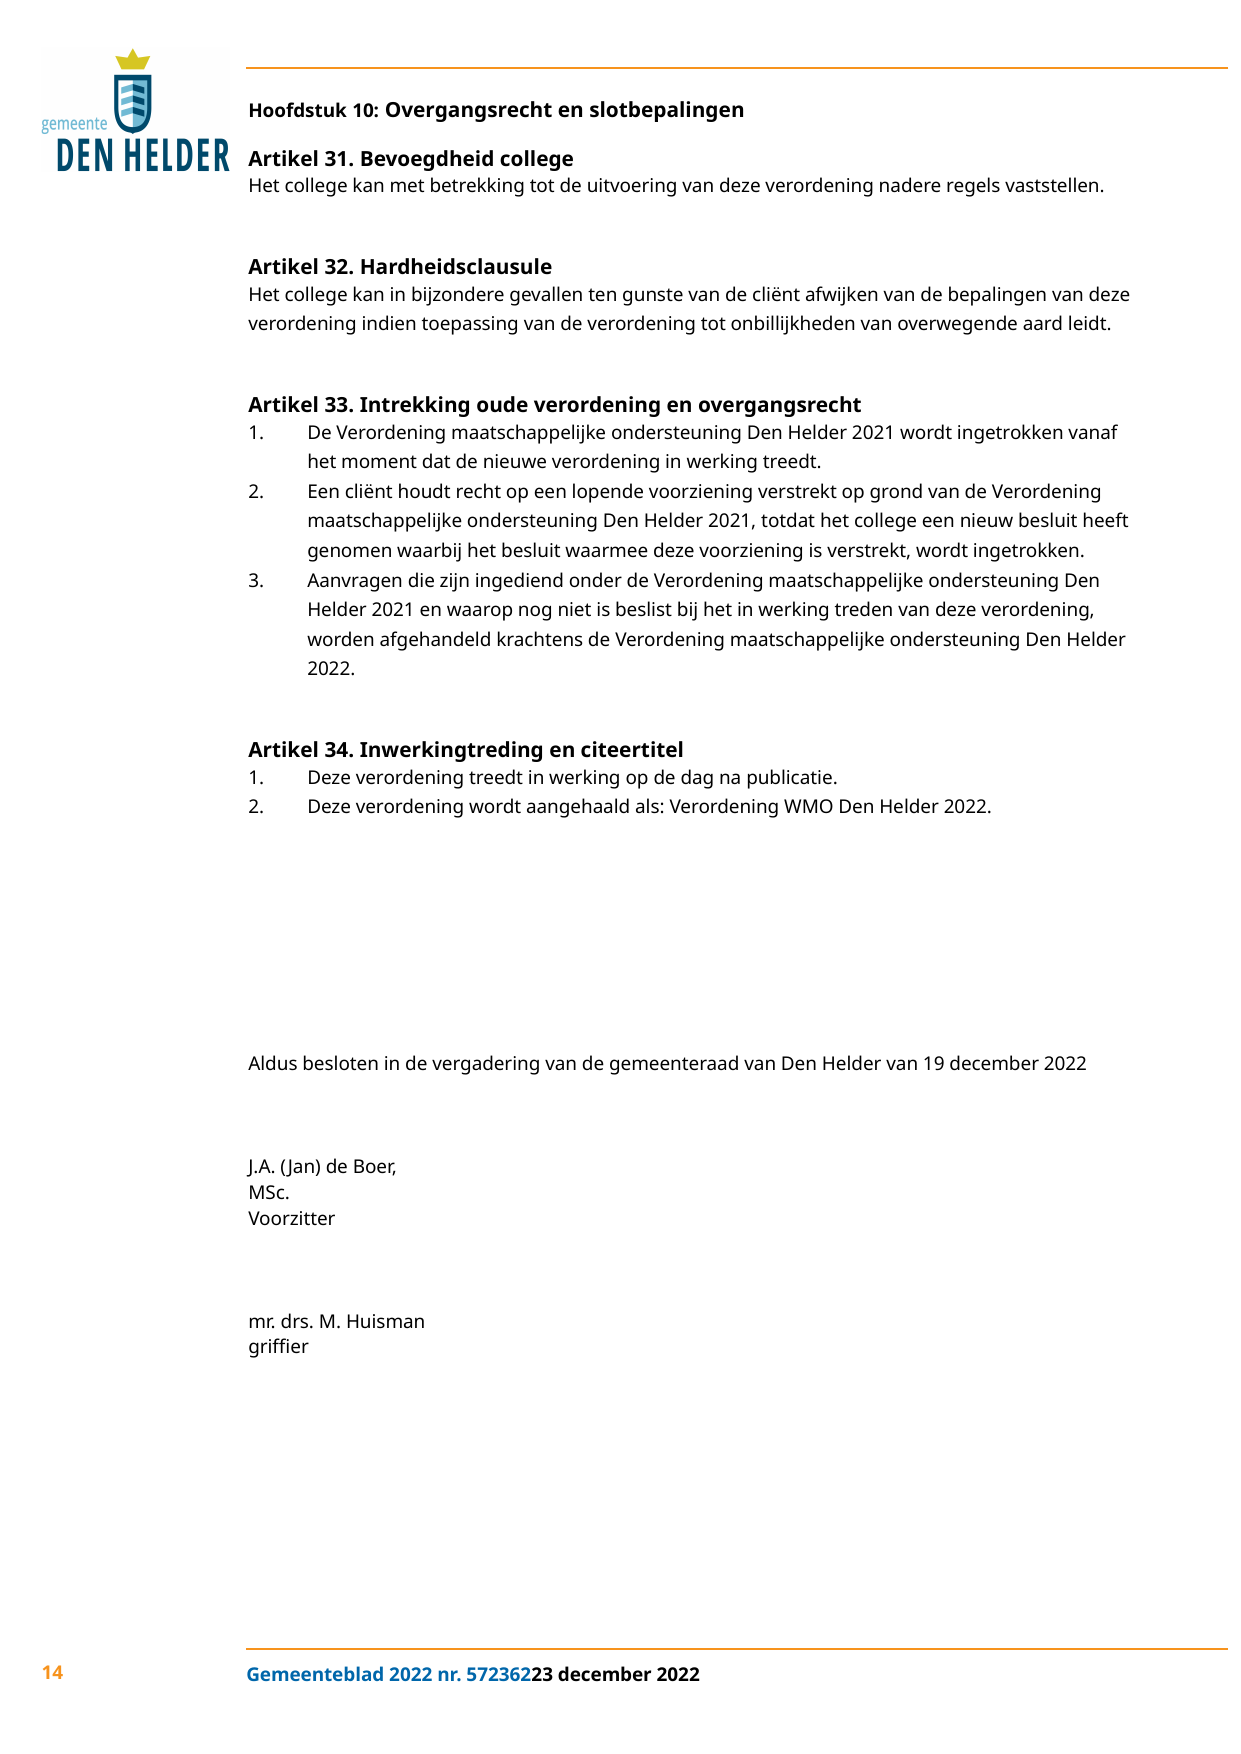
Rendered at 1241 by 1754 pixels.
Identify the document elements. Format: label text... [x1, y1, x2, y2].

list De Verordening maatschappelijke ondersteuning Den Helder 2021 wordt ingetrokken vanaf het moment dat de nieuwe verordening in werking treedt. [248, 419, 1152, 474]
picture [100, 154, 106, 172]
picture [41, 47, 231, 172]
list Aanvragen die zijn ingediend onder de Verordening maatschappelijke ondersteuning Den Helder 2021 en waarop nog niet is beslist bij het in werking treden van deze verordening, worden afgehandeld krachtens de Verordening maatschappelijke ondersteuning Den Helder 2022. [248, 567, 1152, 681]
text Artikel 33. Intrekking oude verordening en overgangsrecht [248, 391, 1152, 419]
text griffier [248, 1334, 1152, 1359]
text Artikel 34. Inwerkingtreding en citeertitel [248, 736, 1152, 764]
list Deze verordening wordt aangehaald als: Verordening WMO Den Helder 2022. [248, 794, 1152, 819]
text Artikel 32. Hardheidsclausule [248, 252, 1152, 281]
list Deze verordening treedt in werking op de dag na publicatie. [248, 764, 1152, 790]
picture [130, 157, 135, 172]
text MSc. [248, 1179, 1152, 1205]
text Artikel 31. Bevoegdheid college [248, 144, 1152, 172]
text Het college kan met betrekking tot de uitvoering van deze verordening nadere regels vaststellen. [248, 172, 1152, 198]
text J.A. (Jan) de Boer, [248, 1153, 1152, 1179]
list Een cliënt houdt recht op een lopende voorziening verstrekt op grond van de Verordening maatschappelijke ondersteuning Den Helder 2021, totdat het college een nieuw besluit heeft genomen waarbij het besluit waarmee deze voorziening is verstrekt, wordt ingetrokken. [248, 478, 1152, 563]
text Het college kan in bijzondere gevallen ten gunste van de cliënt afwijken van de bepalingen van deze verordening indien toepassing van de verordening tot onbillijkheden van overwegende aard leidt. [248, 281, 1152, 336]
text Hoofdstuk 10: Overgangsrecht en slotbepalingen [248, 95, 1152, 123]
text Aldus besloten in de vergadering van de gemeenteraad van Den Helder van 19 december 2022 [248, 1051, 1152, 1076]
text mr. drs. M. Huisman [248, 1308, 1152, 1334]
picture [220, 160, 224, 172]
picture [182, 144, 187, 165]
picture [63, 144, 68, 165]
text Voorzitter [248, 1205, 1152, 1231]
